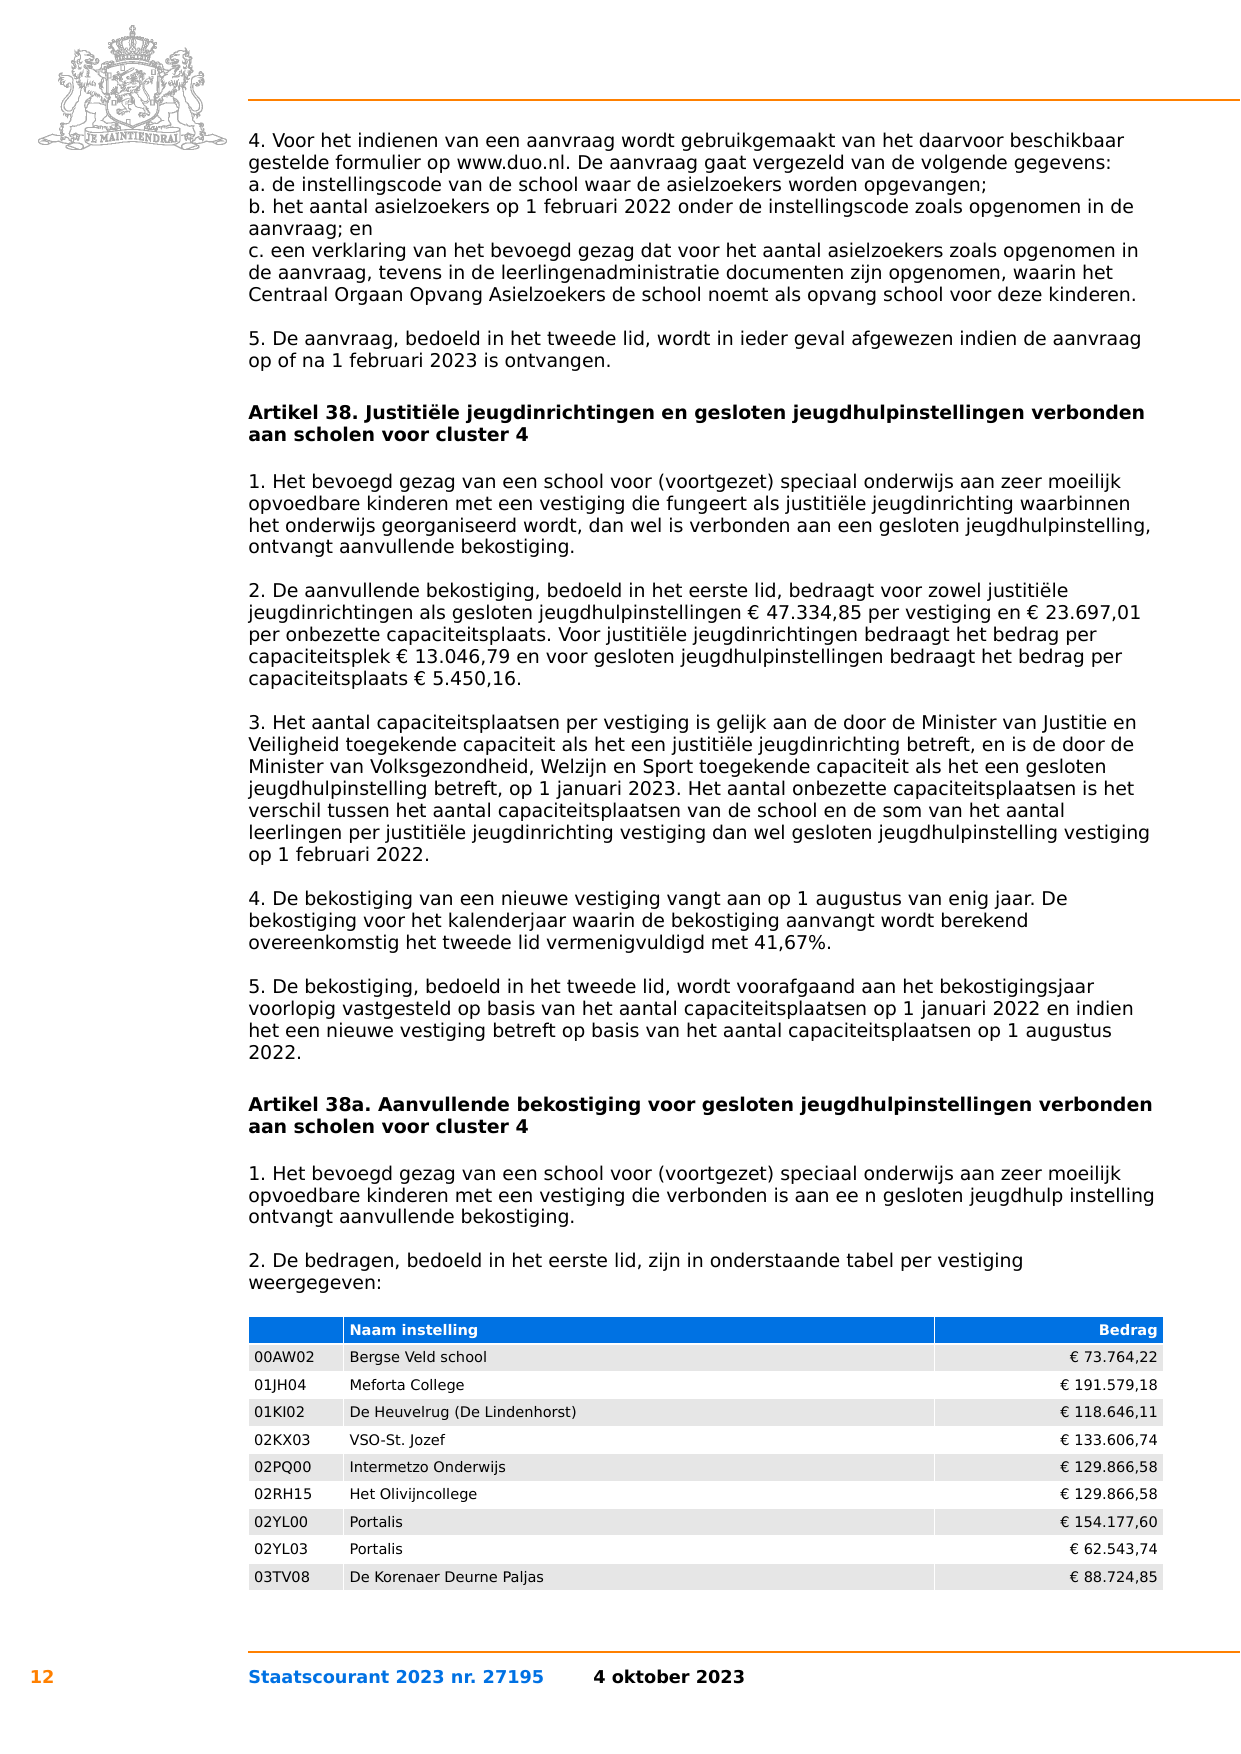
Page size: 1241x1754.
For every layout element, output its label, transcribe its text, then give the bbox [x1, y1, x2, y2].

text 3. Het aantal capaciteitsplaatsen per vestiging is gelijk aan de door de Minister van Justitie en Veiligheid toegekende capaciteit als het een justitiële jeugdinrichting betreft, en is de door de Minister van Volksgezondheid, Welzijn en Sport toegekende capaciteit als het een gesloten jeugdhulpinstelling betreft, op 1 januari 2023. Het aantal onbezette capaciteitsplaatsen is het verschil tussen het aantal capaciteitsplaatsen van de school en de som van het aantal leerlingen per justitiële jeugdinrichting vestiging dan wel gesloten jeugdhulpinstelling vestiging op 1 februari 2022. [248, 712, 1163, 866]
table_cell € 118.646,11 [935, 1399, 1163, 1426]
subtitle Artikel 38. Justitiële jeugdinrichtingen en gesloten jeugdhulpinstellingen verbonden aan scholen voor cluster 4 [248, 402, 1163, 446]
table_cell VSO-St. Jozef [344, 1427, 934, 1453]
table_cell Portalis [344, 1536, 934, 1563]
table_cell 02PQ00 [249, 1454, 343, 1481]
text 4. Voor het indienen van een aanvraag wordt gebruikgemaakt van het daarvoor beschikbaar gestelde formulier op www.duo.nl. De aanvraag gaat vergezeld van de volgende gegevens: [248, 130, 1163, 174]
table_cell € 191.579,18 [935, 1372, 1163, 1398]
table_cell 00AW02 [249, 1345, 343, 1371]
table_cell € 154.177,60 [935, 1509, 1163, 1535]
subtitle Artikel 38a. Aanvullende bekostiging voor gesloten jeugdhulpinstellingen verbonden aan scholen voor cluster 4 [248, 1093, 1163, 1137]
table_cell Het Olivijncollege [344, 1482, 934, 1508]
table_cell 02YL00 [249, 1509, 343, 1535]
text c. een verklaring van het bevoegd gezag dat voor het aantal asielzoekers zoals opgenomen in de aanvraag, tevens in de leerlingenadministratie documenten zijn opgenomen, waarin het Centraal Orgaan Opvang Asielzoekers de school noemt als opvang school voor deze kinderen. [248, 240, 1163, 306]
picture [38, 25, 227, 150]
table_cell 02KX03 [249, 1427, 343, 1453]
table_cell Intermetzo Onderwijs [344, 1454, 934, 1481]
table_cell 01KI02 [249, 1399, 343, 1426]
table_cell 02YL03 [249, 1536, 343, 1563]
table_cell € 133.606,74 [935, 1427, 1163, 1453]
table_cell De Heuvelrug (De Lindenhorst) [344, 1399, 934, 1426]
table_cell 02RH15 [249, 1482, 343, 1508]
table_cell € 88.724,85 [935, 1564, 1163, 1590]
text 2. De aanvullende bekostiging, bedoeld in het eerste lid, bedraagt voor zowel justitiële jeugdinrichtingen als gesloten jeugdhulpinstellingen € 47.334,85 per vestiging en € 23.697,01 per onbezette capaciteitsplaats. Voor justitiële jeugdinrichtingen bedraagt het bedrag per capaciteitsplek € 13.046,79 en voor gesloten jeugdhulpinstellingen bedraagt het bedrag per capaciteitsplaats € 5.450,16. [248, 580, 1163, 690]
text a. de instellingscode van de school waar de asielzoekers worden opgevangen; [248, 174, 1163, 196]
text 4. De bekostiging van een nieuwe vestiging vangt aan op 1 augustus van enig jaar. De bekostiging voor het kalenderjaar waarin de bekostiging aanvangt wordt berekend overeenkomstig het tweede lid vermenigvuldigd met 41,67%. [248, 888, 1163, 954]
table_cell 01JH04 [249, 1372, 343, 1398]
table_cell € 73.764,22 [935, 1345, 1163, 1371]
table_cell Bergse Veld school [344, 1345, 934, 1371]
table_cell Meforta College [344, 1372, 934, 1398]
table_cell 03TV08 [249, 1564, 343, 1590]
text 2. De bedragen, bedoeld in het eerste lid, zijn in onderstaande tabel per vestiging weergegeven: [248, 1250, 1163, 1294]
text b. het aantal asielzoekers op 1 februari 2022 onder de instellingscode zoals opgenomen in de aanvraag; en [248, 196, 1163, 240]
table_cell € 129.866,58 [935, 1482, 1163, 1508]
table_cell € 129.866,58 [935, 1454, 1163, 1481]
text 1. Het bevoegd gezag van een school voor (voortgezet) speciaal onderwijs aan zeer moeilijk opvoedbare kinderen met een vestiging die fungeert als justitiële jeugdinrichting waarbinnen het onderwijs georganiseerd wordt, dan wel is verbonden aan een gesloten jeugdhulpinstelling, ontvangt aanvullende bekostiging. [248, 471, 1163, 558]
table_cell € 62.543,74 [935, 1536, 1163, 1563]
text 5. De bekostiging, bedoeld in het tweede lid, wordt voorafgaand aan het bekostigingsjaar voorlopig vastgesteld op basis van het aantal capaciteitsplaatsen op 1 januari 2022 en indien het een nieuwe vestiging betreft op basis van het aantal capaciteitsplaatsen op 1 augustus 2022. [248, 976, 1163, 1063]
text 5. De aanvraag, bedoeld in het tweede lid, wordt in ieder geval afgewezen indien de aanvraag op of na 1 februari 2023 is ontvangen. [248, 328, 1163, 372]
table_header [249, 1317, 343, 1343]
table_header Bedrag [935, 1317, 1163, 1343]
text 1. Het bevoegd gezag van een school voor (voortgezet) speciaal onderwijs aan zeer moeilijk opvoedbare kinderen met een vestiging die verbonden is aan ee n gesloten jeugdhulp instelling ontvangt aanvullende bekostiging. [248, 1162, 1163, 1228]
table_cell De Korenaer Deurne Paljas [344, 1564, 934, 1590]
table_header Naam instelling [344, 1317, 934, 1343]
table_cell Portalis [344, 1509, 934, 1535]
